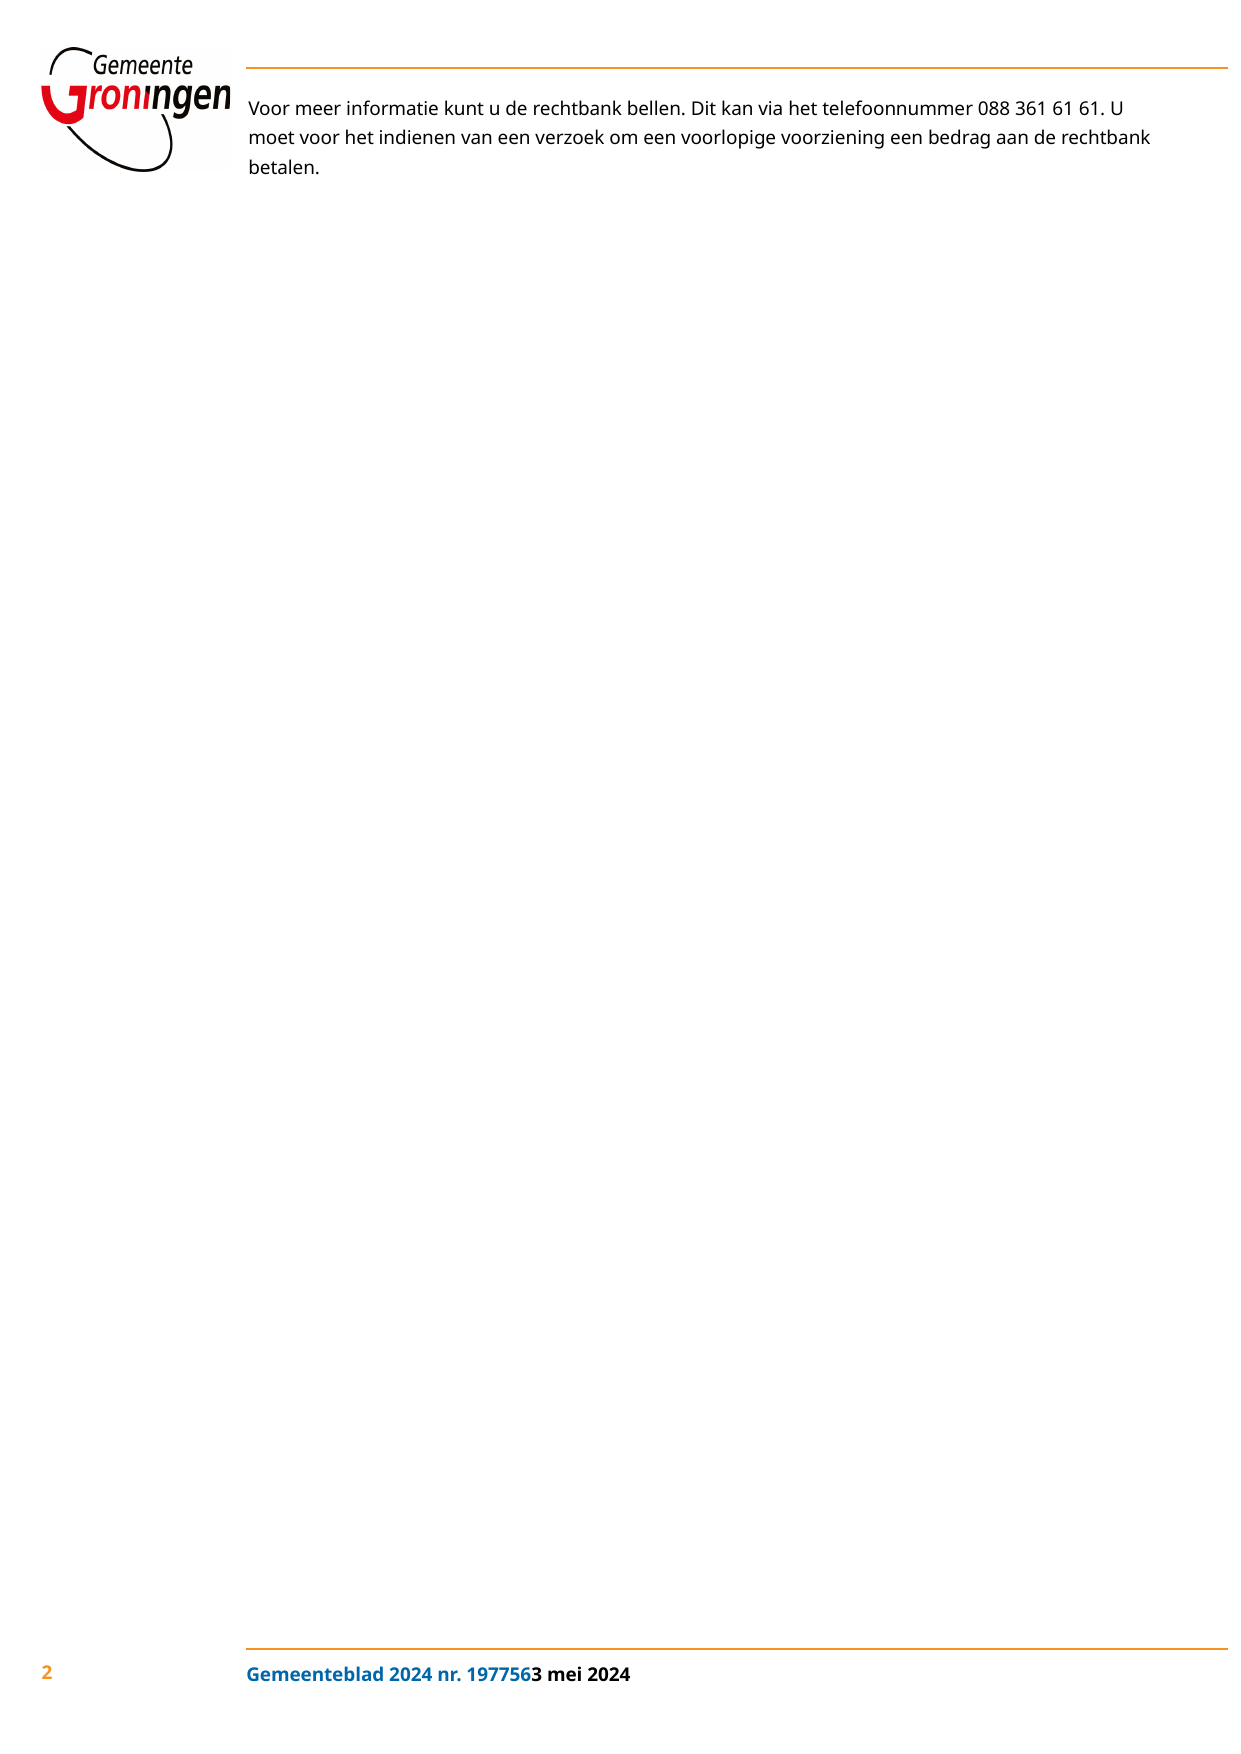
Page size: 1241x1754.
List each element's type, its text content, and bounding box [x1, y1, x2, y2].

picture [41, 47, 231, 172]
text Voor meer informatie kunt u de rechtbank bellen. Dit kan via het telefoonnummer 088 361 61 61. U moet voor het indienen van een verzoek om een voorlopige voorziening een bedrag aan de rechtbank betalen. [248, 95, 1152, 180]
